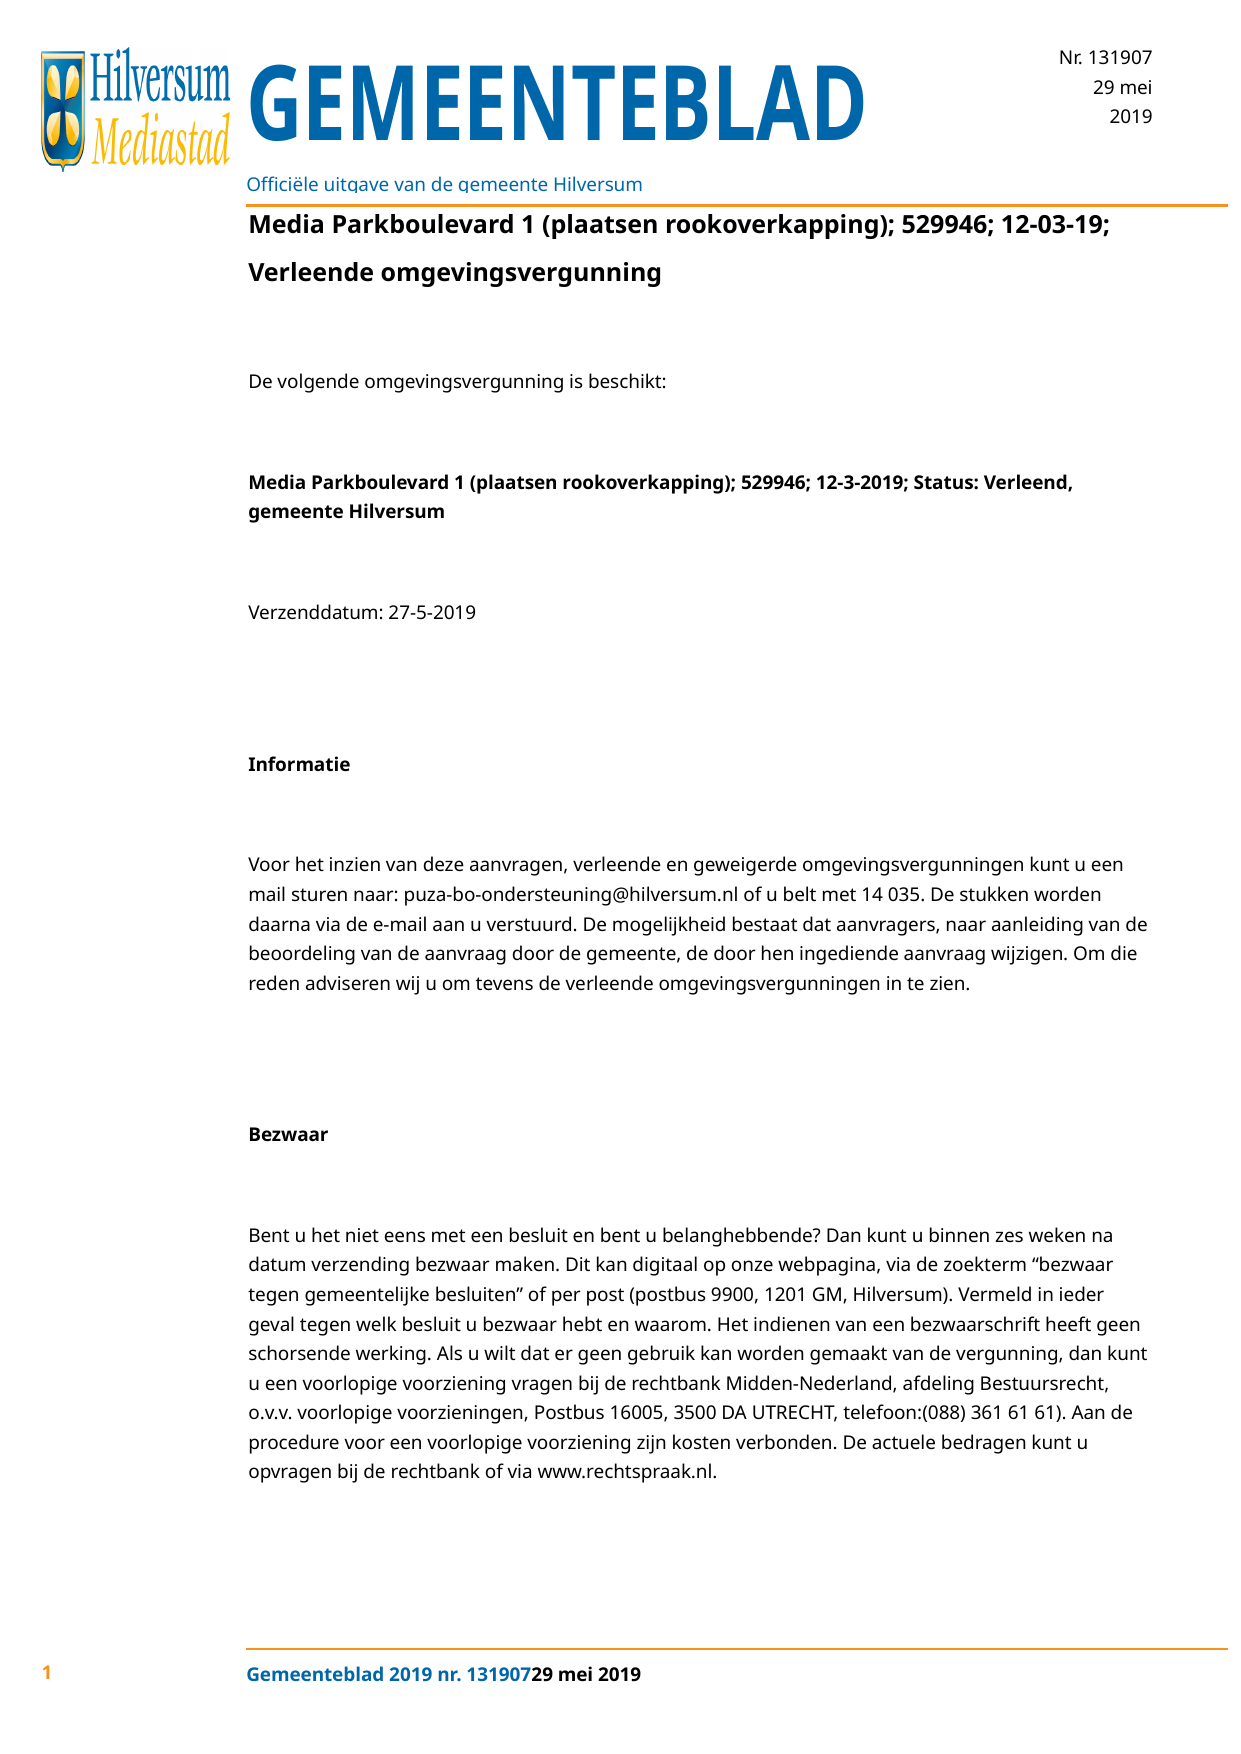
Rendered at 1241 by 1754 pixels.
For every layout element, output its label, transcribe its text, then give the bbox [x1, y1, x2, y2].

picture [41, 47, 231, 172]
text Voor het inzien van deze aanvragen, verleende en geweigerde omgevingsvergunningen kunt u een mail sturen naar: puza-bo-ondersteuning@hilversum.nl of u belt met 14 035. De stukken worden daarna via de e-mail aan u verstuurd. De mogelijkheid bestaat dat aanvragers, naar aanleiding van de beoordeling van de aanvraag door de gemeente, de door hen ingediende aanvraag wijzigen. Om die reden adviseren wij u om tevens de verleende omgevingsvergunningen in te zien. [248, 852, 1152, 996]
text Media Parkboulevard 1 (plaatsen rookoverkapping); 529946; 12-3-2019; Status: Verleend, gemeente Hilversum [248, 469, 1152, 524]
text De volgende omgevingsvergunning is beschikt: [248, 368, 1152, 394]
text Verzenddatum: 27-5-2019 [248, 599, 1152, 625]
text Bent u het niet eens met een besluit en bent u belanghebbende? Dan kunt u binnen zes weken na datum verzending bezwaar maken. Dit kan digitaal op onze webpagina, via de zoekterm “bezwaar tegen gemeentelijke besluiten” of per post (postbus 9900, 1201 GM, Hilversum). Vermeld in ieder geval tegen welk besluit u bezwaar hebt en waarom. Het indienen van een bezwaarschrift heeft geen schorsende werking. Als u wilt dat er geen gebruik kan worden gemaakt van de vergunning, dan kunt u een voorlopige voorziening vragen bij de rechtbank Midden-Nederland, afdeling Bestuursrecht, o.v.v. voorlopige voorzieningen, Postbus 16005, 3500 DA UTRECHT, telefoon:(088) 361 61 61). Aan de procedure voor een voorlopige voorziening zijn kosten verbonden. De actuele bedragen kunt u opvragen bij de rechtbank of via www.rechtspraak.nl. [248, 1222, 1152, 1484]
text Informatie [248, 751, 1152, 777]
text Media Parkboulevard 1 (plaatsen rookoverkapping); 529946; 12-03-19; Verleende omgevingsvergunning [248, 207, 1152, 288]
text Bezwaar [248, 1121, 1152, 1147]
